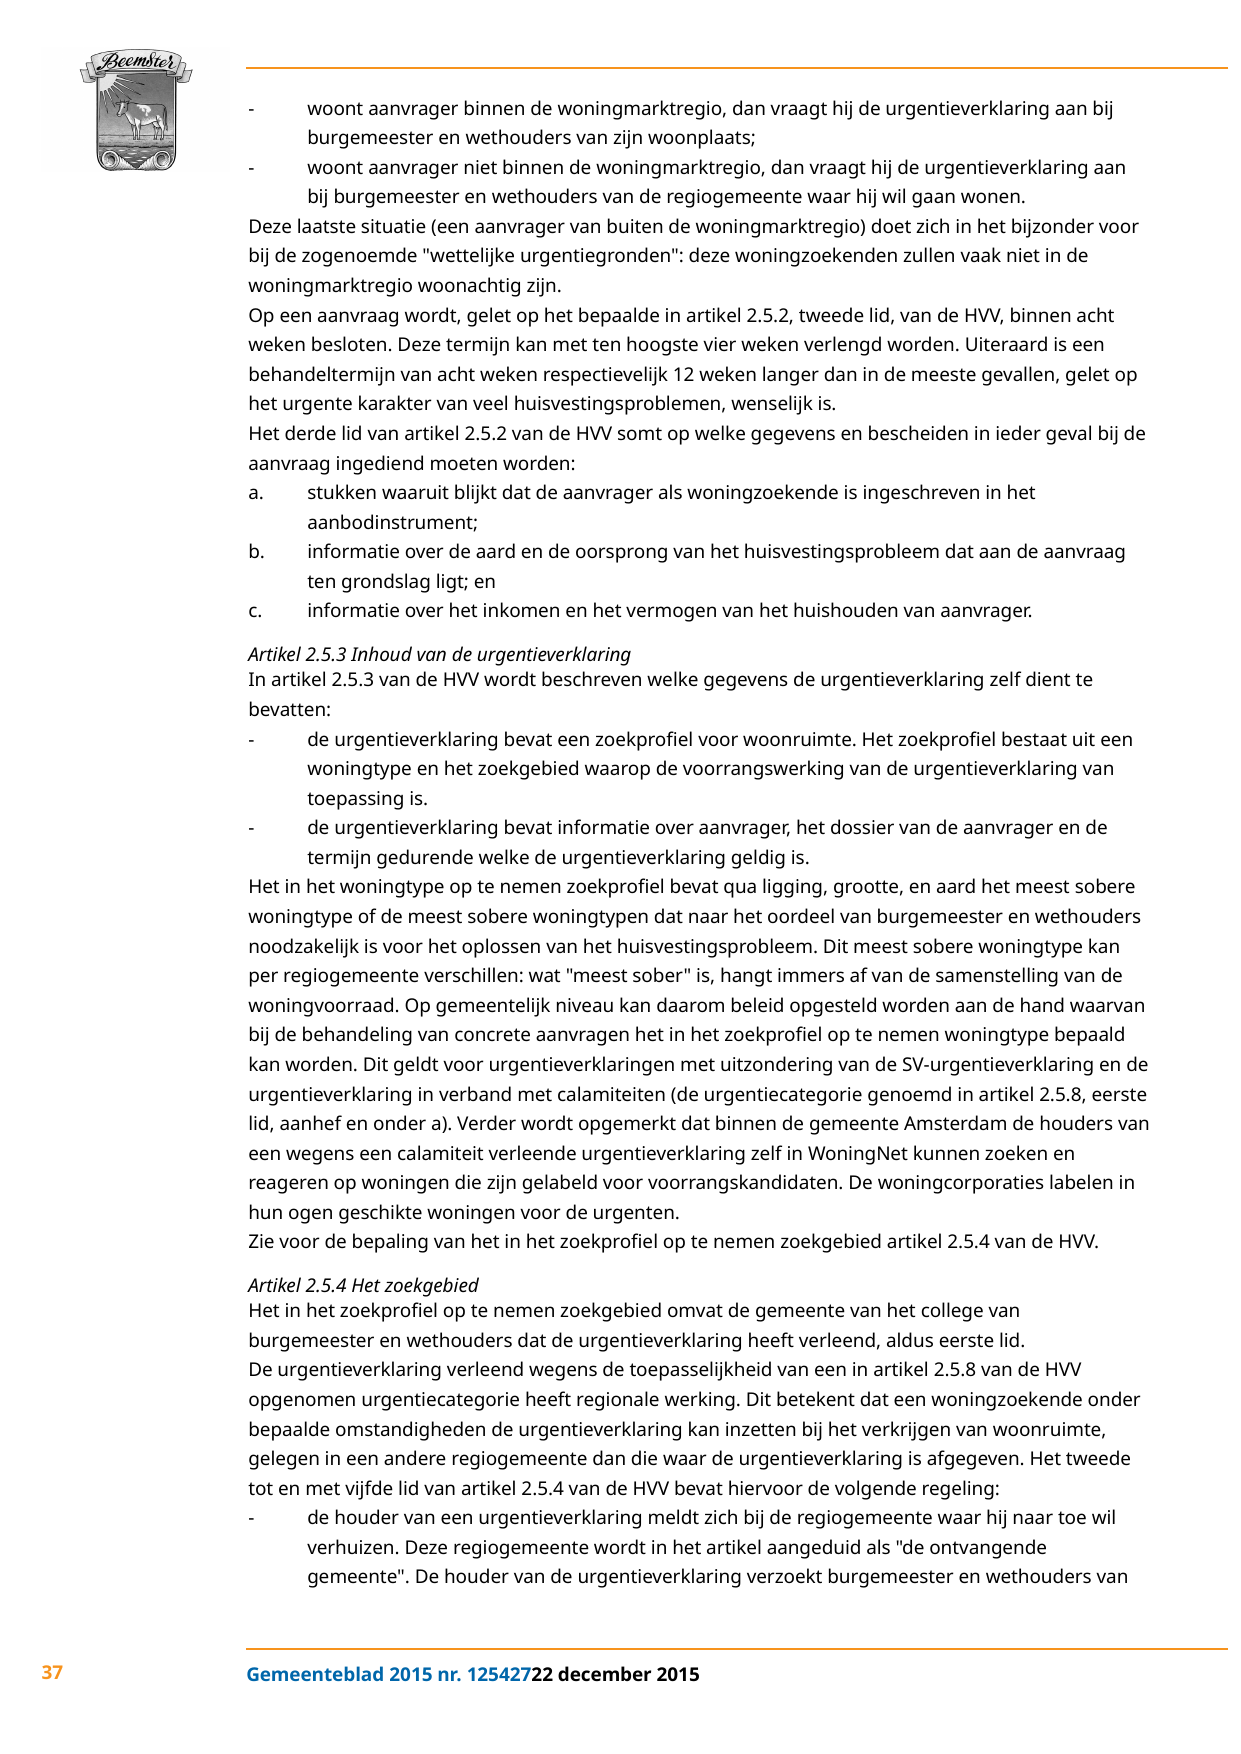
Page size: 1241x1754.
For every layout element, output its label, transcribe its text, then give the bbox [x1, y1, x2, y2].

text In artikel 2.5.3 van de HVV wordt beschreven welke gegevens de urgentieverklaring zelf dient te bevatten: [248, 667, 1152, 722]
text Het in het woningtype op te nemen zoekprofiel bevat qua ligging, grootte, en aard het meest sobere woningtype of de meest sobere woningtypen dat naar het oordeel van burgemeester en wethouders noodzakelijk is voor het oplossen van het huisvestingsprobleem. Dit meest sobere woningtype kan per regiogemeente verschillen: wat "meest sober" is, hangt immers af van de samenstelling van de woningvoorraad. Op gemeentelijk niveau kan daarom beleid opgesteld worden aan de hand waarvan bij de behandeling van concrete aanvragen het in het zoekprofiel op te nemen woningtype bepaald kan worden. Dit geldt voor urgentieverklaringen met uitzondering van de SV-urgentieverklaring en de urgentieverklaring in verband met calamiteiten (de urgentiecategorie genoemd in artikel 2.5.8, eerste lid, aanhef en onder a). Verder wordt opgemerkt dat binnen de gemeente Amsterdam de houders van een wegens een calamiteit verleende urgentieverklaring zelf in WoningNet kunnen zoeken en reageren op woningen die zijn gelabeld voor voorrangskandidaten. De woningcorporaties labelen in hun ogen geschikte woningen voor de urgenten. [248, 874, 1152, 1225]
list woont aanvrager niet binnen de woningmarktregio, dan vraagt hij de urgentieverklaring aan bij burgemeester en wethouders van de regiogemeente waar hij wil gaan wonen. [248, 154, 1152, 209]
list de houder van een urgentieverklaring meldt zich bij de regiogemeente waar hij naar toe wil verhuizen. Deze regiogemeente wordt in het artikel aangeduid als "de ontvangende gemeente". De houder van de urgentieverklaring verzoekt burgemeester en wethouders van [248, 1504, 1152, 1589]
text Op een aanvraag wordt, gelet op het bepaalde in artikel 2.5.2, tweede lid, van de HVV, binnen acht weken besloten. Deze termijn kan met ten hoogste vier weken verlengd worden. Uiteraard is een behandeltermijn van acht weken respectievelijk 12 weken langer dan in de meeste gevallen, gelet op het urgente karakter van veel huisvestingsproblemen, wenselijk is. [248, 302, 1152, 416]
picture [41, 47, 231, 172]
list informatie over de aard en de oorsprong van het huisvestingsprobleem dat aan de aanvraag ten grondslag ligt; en [248, 538, 1152, 594]
text Artikel 2.5.4 Het zoekgebied [248, 1272, 1152, 1297]
text Artikel 2.5.3 Inhoud van de urgentieverklaring [248, 641, 1152, 667]
list de urgentieverklaring bevat informatie over aanvrager, het dossier van de aanvrager en de termijn gedurende welke de urgentieverklaring geldig is. [248, 814, 1152, 870]
list woont aanvrager binnen de woningmarktregio, dan vraagt hij de urgentieverklaring aan bij burgemeester en wethouders van zijn woonplaats; [248, 95, 1152, 150]
text Zie voor de bepaling van het in het zoekprofiel op te nemen zoekgebied artikel 2.5.4 van de HVV. [248, 1229, 1152, 1254]
list stukken waaruit blijkt dat de aanvrager als woningzoekende is ingeschreven in het aanbodinstrument; [248, 479, 1152, 535]
text De urgentieverklaring verleend wegens de toepasselijkheid van een in artikel 2.5.8 van de HVV opgenomen urgentiecategorie heeft regionale werking. Dit betekent dat een woningzoekende onder bepaalde omstandigheden de urgentieverklaring kan inzetten bij het verkrijgen van woonruimte, gelegen in een andere regiogemeente dan die waar de urgentieverklaring is afgegeven. Het tweede tot en met vijfde lid van artikel 2.5.4 van de HVV bevat hiervoor de volgende regeling: [248, 1357, 1152, 1501]
text Deze laatste situatie (een aanvrager van buiten de woningmarktregio) doet zich in het bijzonder voor bij de zogenoemde "wettelijke urgentiegronden": deze woningzoekenden zullen vaak niet in de woningmarktregio woonachtig zijn. [248, 213, 1152, 298]
list informatie over het inkomen en het vermogen van het huishouden van aanvrager. [248, 598, 1152, 623]
list de urgentieverklaring bevat een zoekprofiel voor woonruimte. Het zoekprofiel bestaat uit een woningtype en het zoekgebied waarop de voorrangswerking van de urgentieverklaring van toepassing is. [248, 726, 1152, 811]
text Het in het zoekprofiel op te nemen zoekgebied omvat de gemeente van het college van burgemeester en wethouders dat de urgentieverklaring heeft verleend, aldus eerste lid. [248, 1297, 1152, 1353]
text Het derde lid van artikel 2.5.2 van de HVV somt op welke gegevens en bescheiden in ieder geval bij de aanvraag ingediend moeten worden: [248, 420, 1152, 476]
